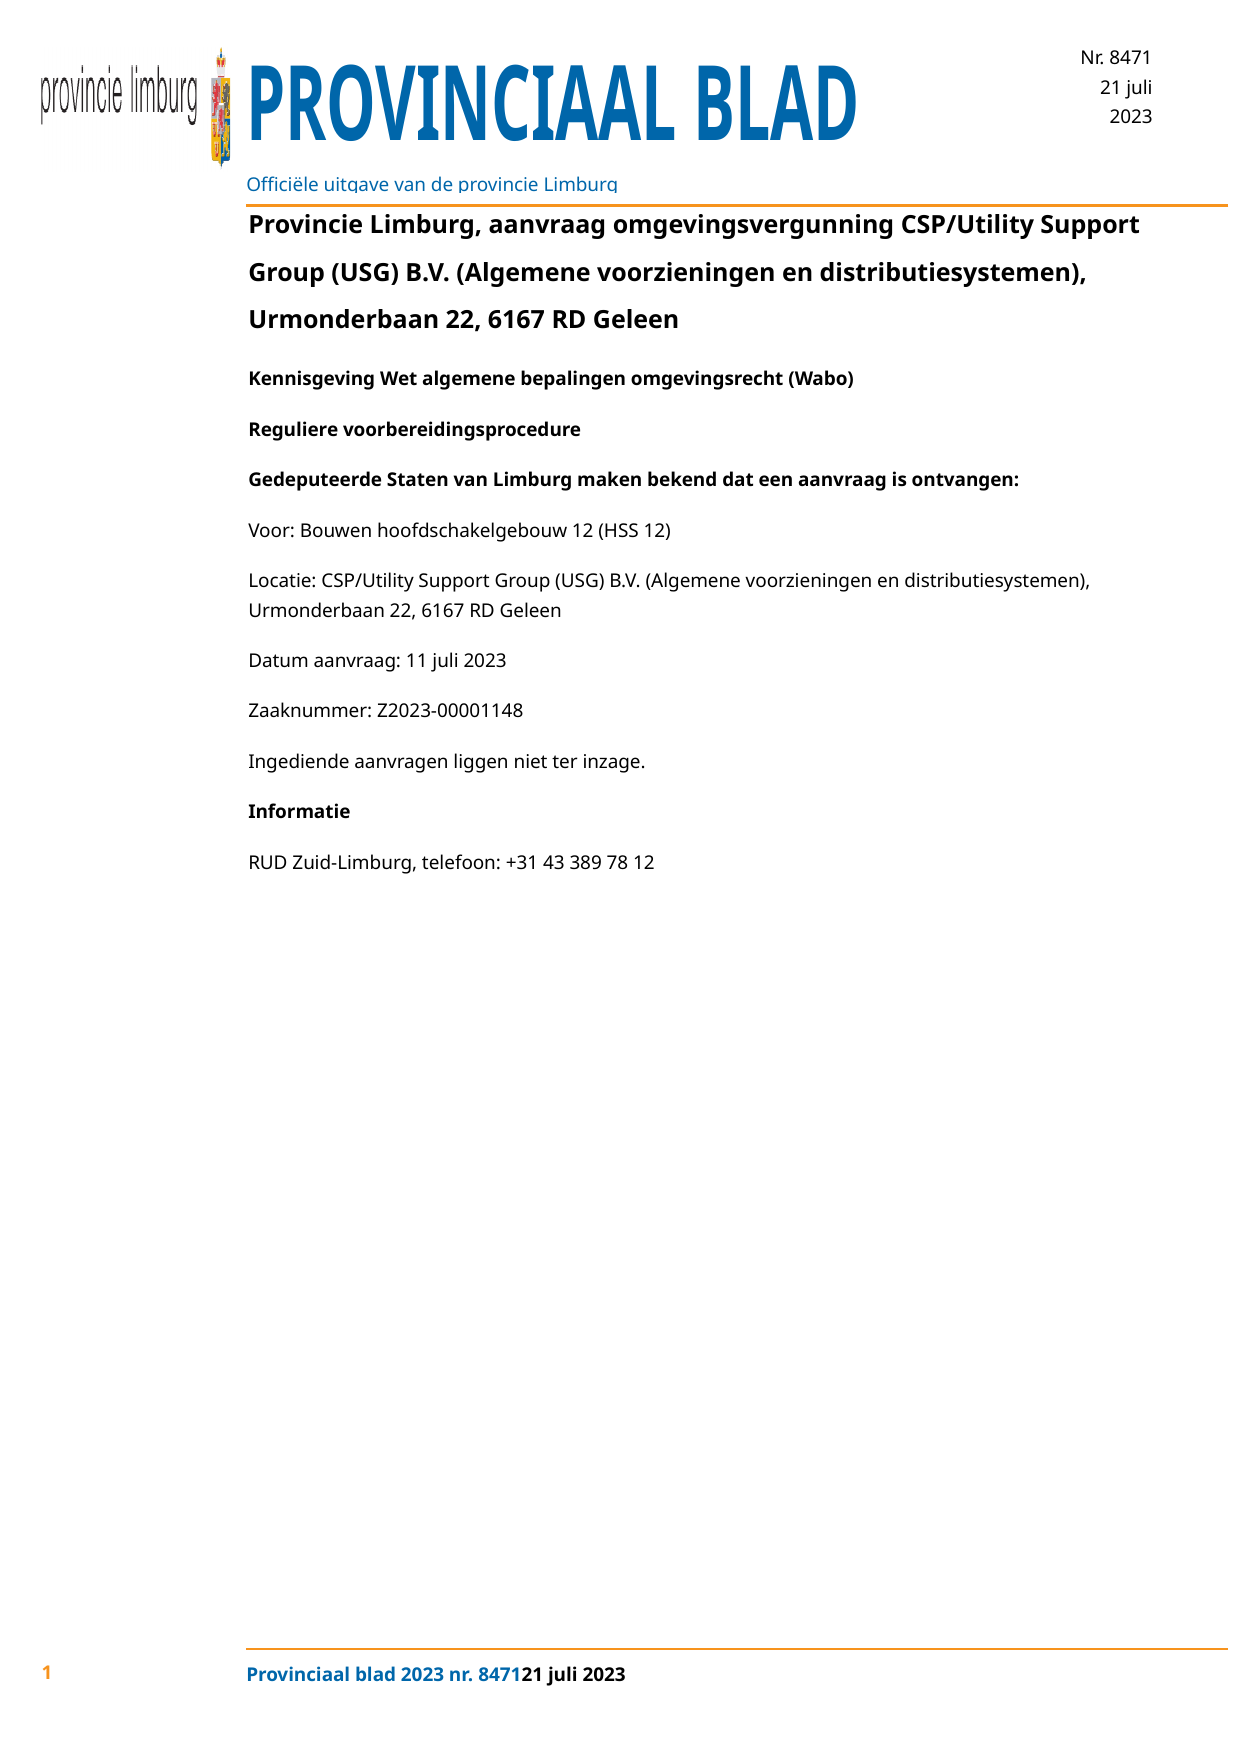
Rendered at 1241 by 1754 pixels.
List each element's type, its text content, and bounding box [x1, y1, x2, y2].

text Informatie [248, 798, 1152, 824]
text Voor: Bouwen hoofdschakelgebouw 12 (HSS 12) [248, 517, 1152, 542]
text Locatie: CSP/Utility Support Group (USG) B.V. (Algemene voorzieningen en distributiesystemen), Urmonderbaan 22, 6167 RD Geleen [248, 567, 1152, 622]
text Gedeputeerde Staten van Limburg maken bekend dat een aanvraag is ontvangen: [248, 466, 1152, 492]
text Zaaknummer: Z2023-00001148 [248, 698, 1152, 723]
text Ingediende aanvragen liggen niet ter inzage. [248, 748, 1152, 774]
text Provincie Limburg, aanvraag omgevingsvergunning CSP/Utility Support Group (USG) B.V. (Algemene voorzieningen en distributiesystemen), Urmonderbaan 22, 6167 RD Geleen [248, 207, 1152, 336]
picture [41, 47, 231, 172]
text Reguliere voorbereidingsprocedure [248, 416, 1152, 442]
text Kennisgeving Wet algemene bepalingen omgevingsrecht (Wabo) [248, 366, 1152, 391]
text RUD Zuid-Limburg, telefoon: +31 43 389 78 12 [248, 849, 1152, 874]
text Datum aanvraag: 11 juli 2023 [248, 647, 1152, 673]
